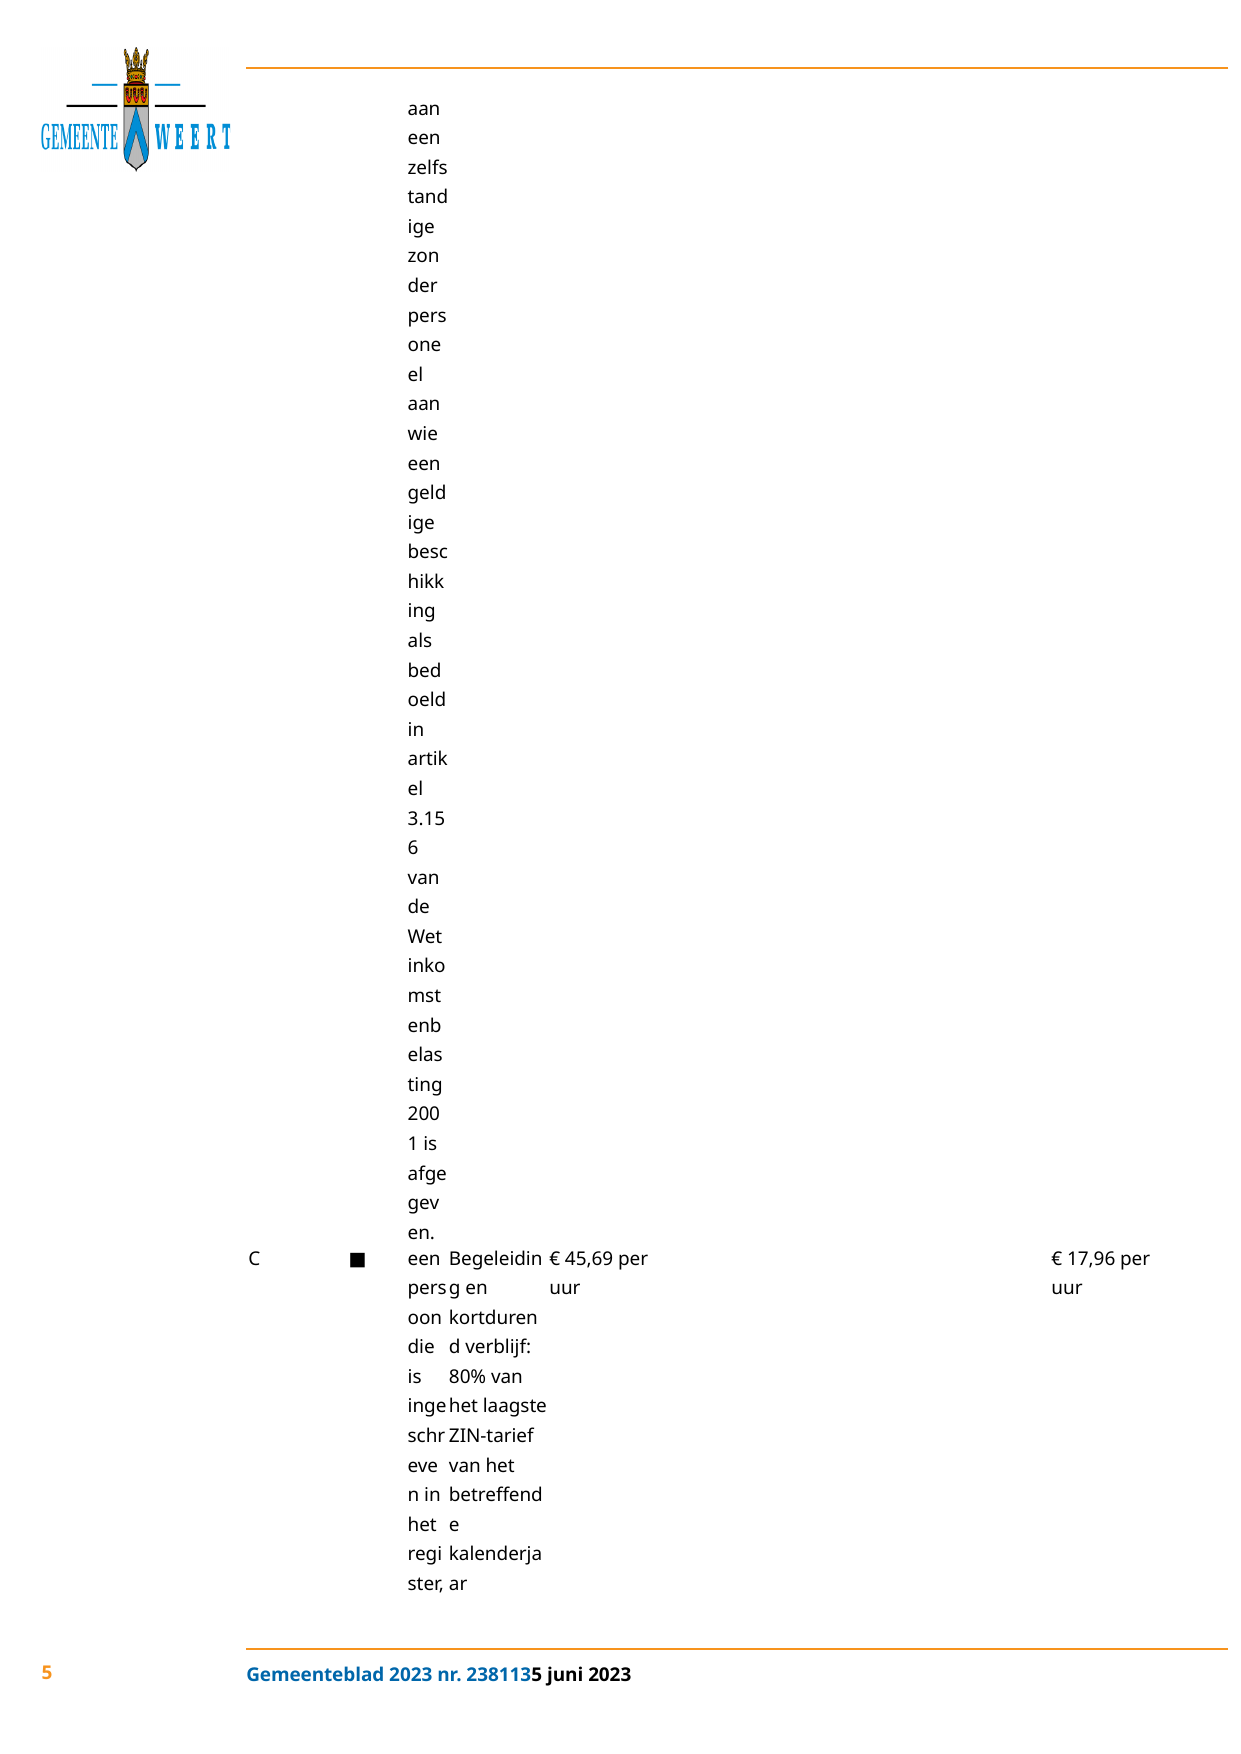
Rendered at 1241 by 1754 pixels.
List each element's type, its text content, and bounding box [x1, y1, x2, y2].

table_cell [650, 1245, 750, 1596]
table_cell Begeleiding en kortdurend verblijf: 80% van het laagste ZIN-tarief van het betreffende kalenderjaar [449, 1245, 549, 1596]
table_cell [549, 95, 649, 1245]
table_cell [1051, 95, 1152, 1245]
table_cell een persoon die is ingeschreven in het register, [348, 1245, 449, 1596]
table_cell € 45,69 per uur [549, 1245, 649, 1596]
table_cell C [248, 1245, 348, 1596]
table_cell aan een zelfstandige zonder personeel aan wie een geldige beschikking als bedoeld in artikel 3.156 van de Wet inkomstenbelasting 2001 is afgegeven. [348, 95, 449, 1245]
table_cell [850, 95, 951, 1245]
picture [41, 47, 231, 172]
table_cell [951, 95, 1051, 1245]
table_cell [750, 1245, 850, 1596]
table_cell [850, 1245, 951, 1596]
table_cell [248, 95, 348, 1245]
table_cell [951, 1245, 1051, 1596]
table_cell [750, 95, 850, 1245]
table_cell [449, 95, 549, 1245]
table_cell € 17,96 per uur [1051, 1245, 1152, 1596]
table_cell [650, 95, 750, 1245]
